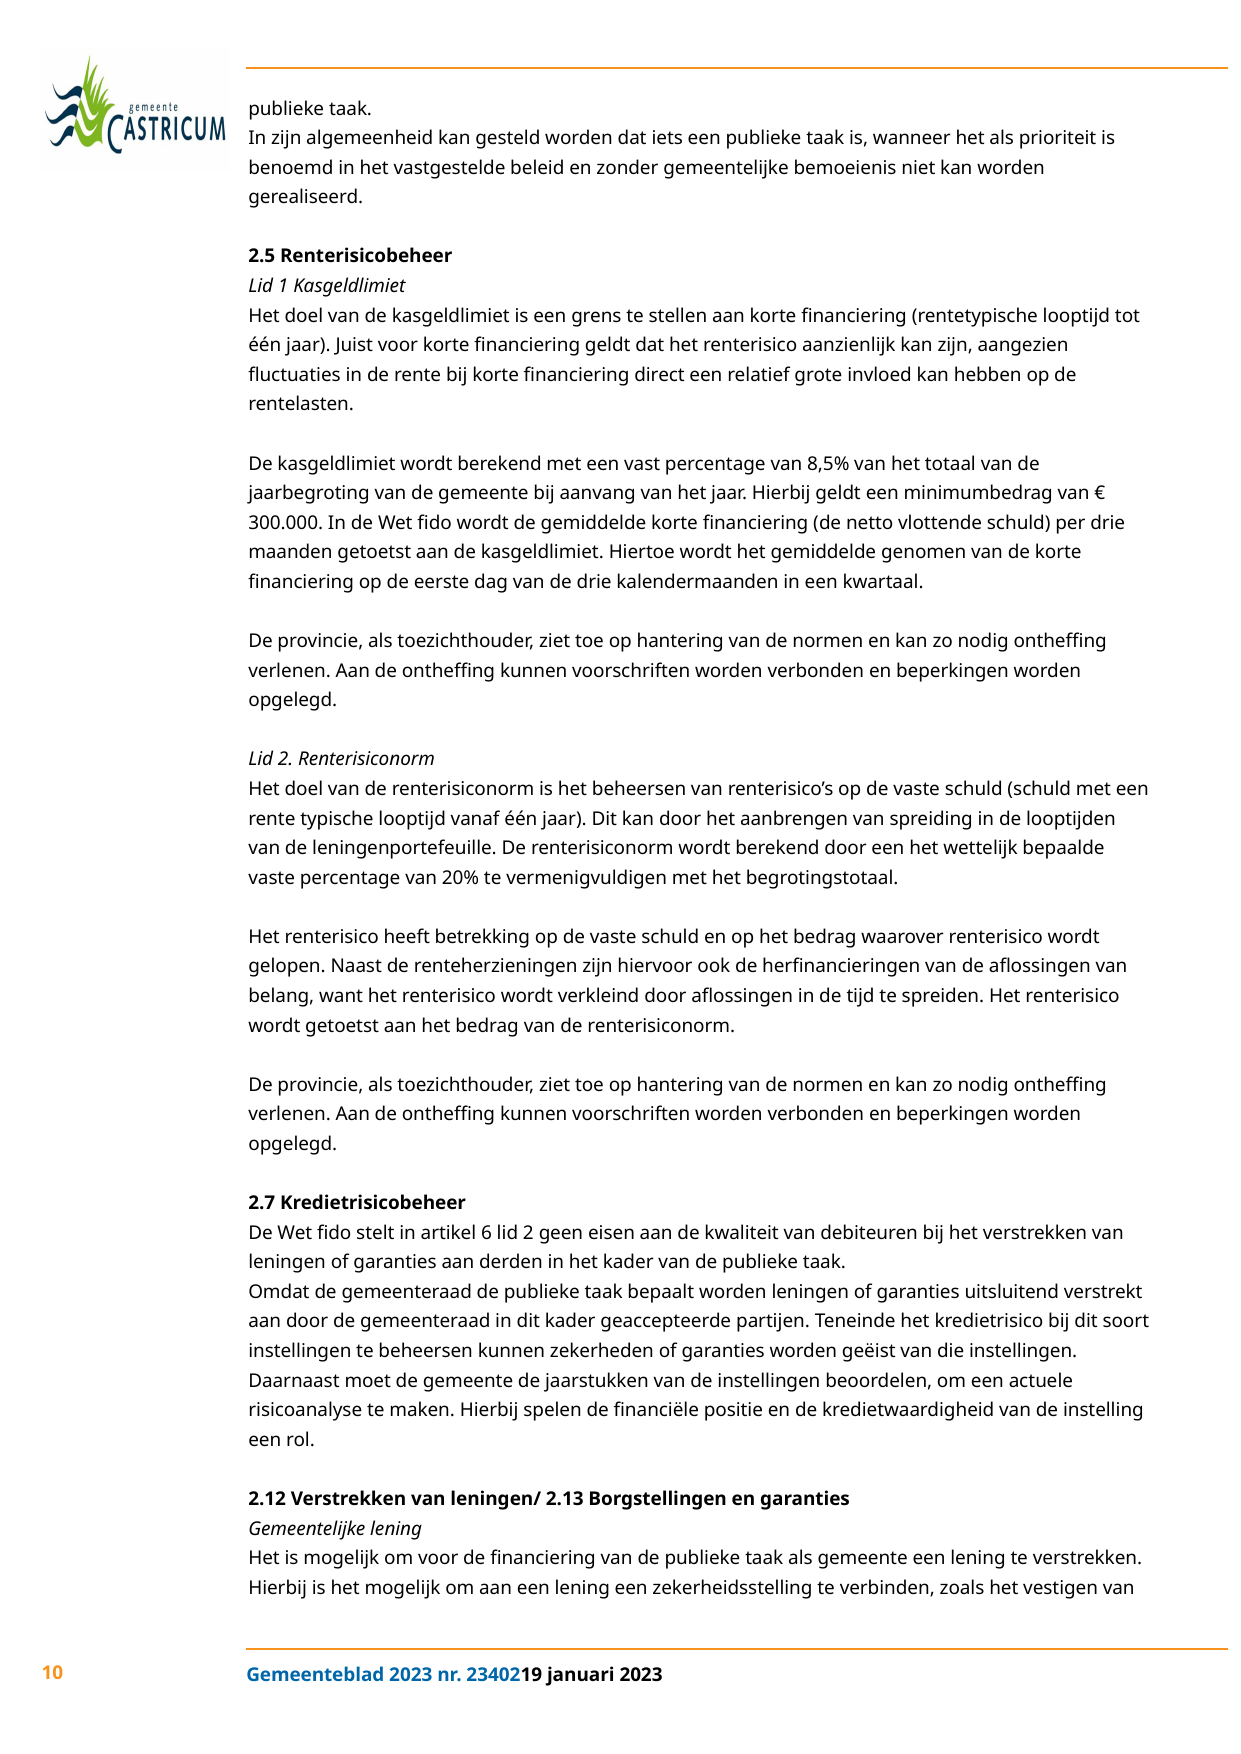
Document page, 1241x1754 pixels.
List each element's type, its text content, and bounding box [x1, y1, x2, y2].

text publieke taak. [248, 95, 1152, 121]
text Lid 2. Renterisiconorm [248, 746, 1152, 771]
text Lid 1 Kasgeldlimiet [248, 272, 1152, 298]
text Het renterisico heeft betrekking op de vaste schuld en op het bedrag waarover renterisico wordt gelopen. Naast de renteherzieningen zijn hiervoor ook de herfinancieringen van de aflossingen van belang, want het renterisico wordt verkleind door aflossingen in de tijd te spreiden. Het renterisico wordt getoetst aan het bedrag van de renterisiconorm. [248, 923, 1152, 1038]
picture [41, 47, 231, 172]
text De provincie, als toezichthouder, ziet toe op hantering van de normen en kan zo nodig ontheffing verlenen. Aan de ontheffing kunnen voorschriften worden verbonden en beperkingen worden opgelegd. [248, 1071, 1152, 1156]
text 2.5 Renterisicobeheer [248, 243, 1152, 268]
text Omdat de gemeenteraad de publieke taak bepaalt worden leningen of garanties uitsluitend verstrekt aan door de gemeenteraad in dit kader geaccepteerde partijen. Teneinde het kredietrisico bij dit soort instellingen te beheersen kunnen zekerheden of garanties worden geëist van die instellingen. [248, 1278, 1152, 1363]
text Gemeentelijke lening [248, 1515, 1152, 1541]
text Het doel van de kasgeldlimiet is een grens te stellen aan korte financiering (rentetypische looptijd tot één jaar). Juist voor korte financiering geldt dat het renterisico aanzienlijk kan zijn, aangezien fluctuaties in de rente bij korte financiering direct een relatief grote invloed kan hebben op de rentelasten. [248, 302, 1152, 416]
text De provincie, als toezichthouder, ziet toe op hantering van de normen en kan zo nodig ontheffing verlenen. Aan de ontheffing kunnen voorschriften worden verbonden en beperkingen worden opgelegd. [248, 627, 1152, 712]
text 2.12 Verstrekken van leningen/ 2.13 Borgstellingen en garanties [248, 1485, 1152, 1511]
text 2.7 Kredietrisicobeheer [248, 1189, 1152, 1215]
text Daarnaast moet de gemeente de jaarstukken van de instellingen beoordelen, om een actuele risicoanalyse te maken. Hierbij spelen de financiële positie en de kredietwaardigheid van de instelling een rol. [248, 1367, 1152, 1452]
text De Wet fido stelt in artikel 6 lid 2 geen eisen aan de kwaliteit van debiteuren bij het verstrekken van leningen of garanties aan derden in het kader van de publieke taak. [248, 1219, 1152, 1274]
text Het doel van de renterisiconorm is het beheersen van renterisico’s op de vaste schuld (schuld met een rente typische looptijd vanaf één jaar). Dit kan door het aanbrengen van spreiding in de looptijden van de leningenportefeuille. De renterisiconorm wordt berekend door een het wettelijk bepaalde vaste percentage van 20% te vermenigvuldigen met het begrotingstotaal. [248, 775, 1152, 890]
text In zijn algemeenheid kan gesteld worden dat iets een publieke taak is, wanneer het als prioriteit is benoemd in het vastgestelde beleid en zonder gemeentelijke bemoeienis niet kan worden gerealiseerd. [248, 124, 1152, 209]
text Het is mogelijk om voor de financiering van de publieke taak als gemeente een lening te verstrekken. Hierbij is het mogelijk om aan een lening een zekerheidsstelling te verbinden, zoals het vestigen van [248, 1544, 1152, 1600]
text De kasgeldlimiet wordt berekend met een vast percentage van 8,5% van het totaal van de jaarbegroting van de gemeente bij aanvang van het jaar. Hierbij geldt een minimumbedrag van € 300.000. In de Wet fido wordt de gemiddelde korte financiering (de netto vlottende schuld) per drie maanden getoetst aan de kasgeldlimiet. Hiertoe wordt het gemiddelde genomen van de korte financiering op de eerste dag van de drie kalendermaanden in een kwartaal. [248, 450, 1152, 594]
